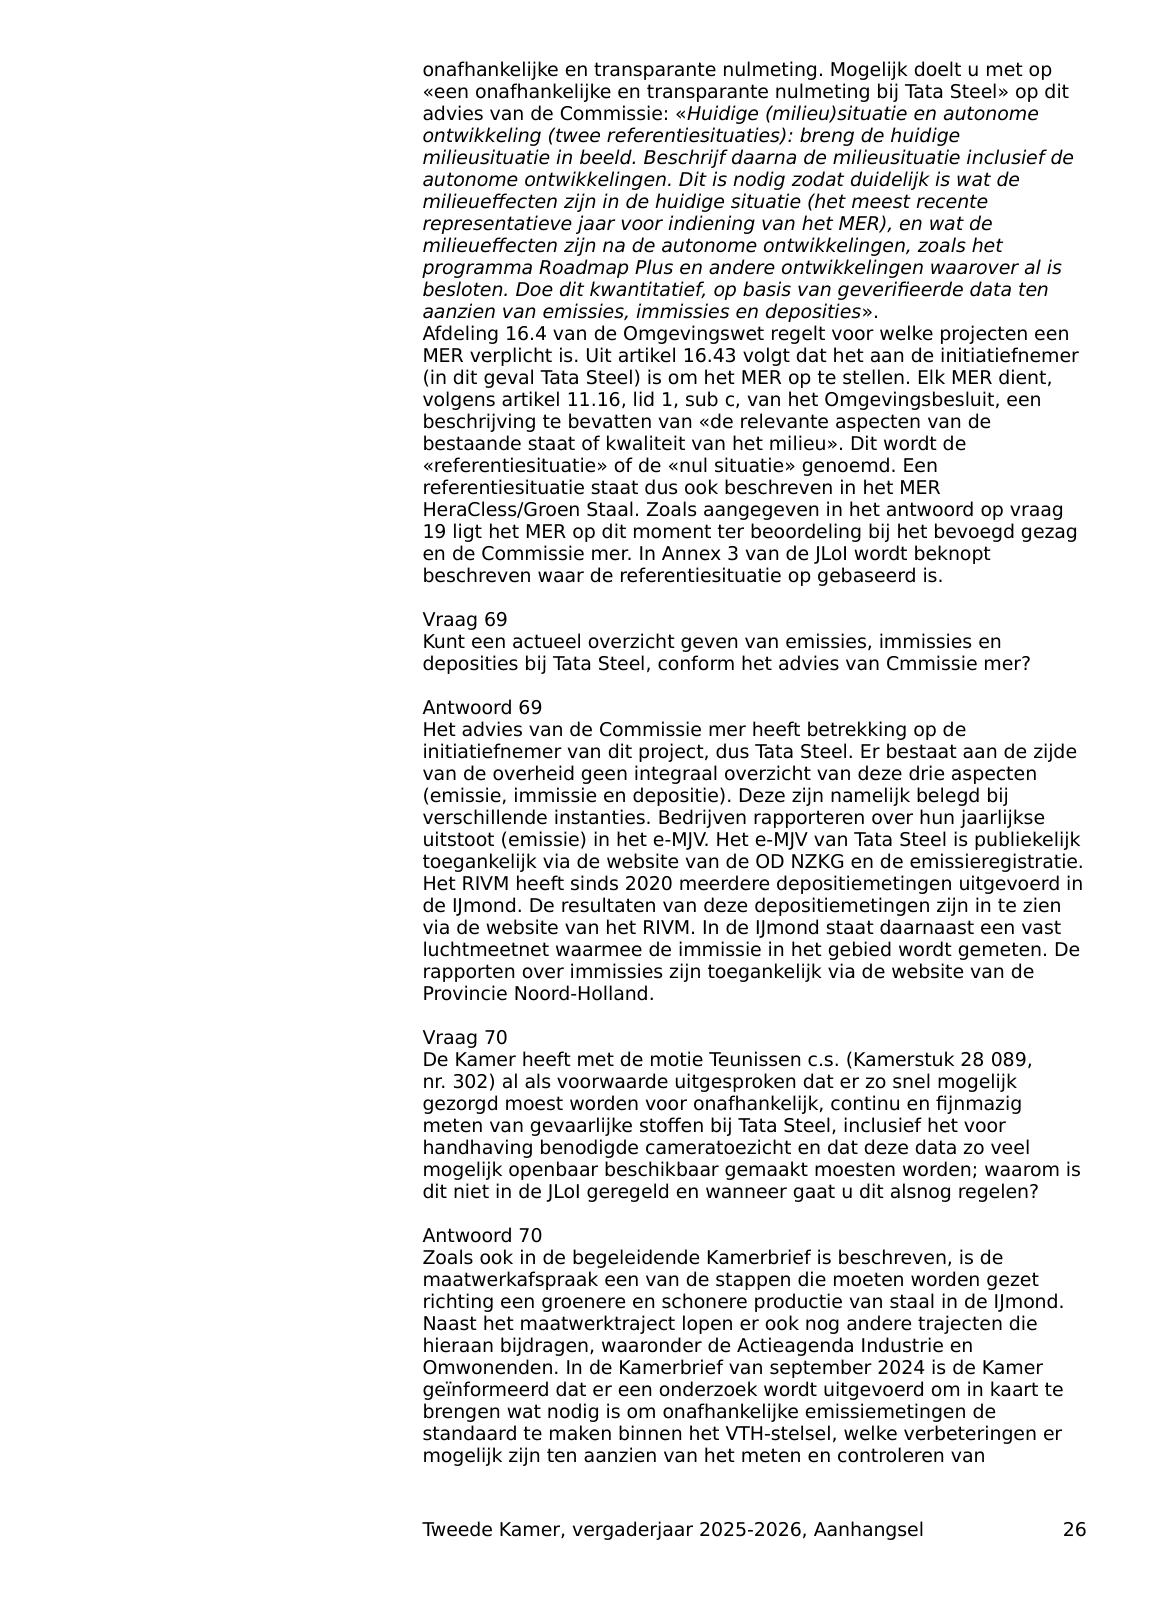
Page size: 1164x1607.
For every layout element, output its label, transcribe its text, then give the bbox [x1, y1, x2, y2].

text Antwoord 70 [422, 1225, 1087, 1247]
text Afdeling 16.4 van de Omgevingswet regelt voor welke projecten een MER verplicht is. Uit artikel 16.43 volgt dat het aan de initiatiefnemer (in dit geval Tata Steel) is om het MER op te stellen. Elk MER dient, volgens artikel 11.16, lid 1, sub c, van het Omgevingsbesluit, een beschrijving te bevatten van «de relevante aspecten van de bestaande staat of kwaliteit van het milieu». Dit wordt de «referentiesituatie» of de «nul situatie» genoemd. Een referentiesituatie staat dus ook beschreven in het MER HeraCless/Groen Staal. Zoals aangegeven in het antwoord op vraag 19 ligt het MER op dit moment ter beoordeling bij het bevoegd gezag en de Commissie mer. In Annex 3 van de JLoI wordt beknopt beschreven waar de referentiesituatie op gebaseerd is. [422, 323, 1087, 587]
text Zoals ook in de begeleidende Kamerbrief is beschreven, is de maatwerkafspraak een van de stappen die moeten worden gezet richting een groenere en schonere productie van staal in de IJmond. Naast het maatwerktraject lopen er ook nog andere trajecten die hieraan bijdragen, waaronder de Actieagenda Industrie en Omwonenden. In de Kamerbrief van september 2024 is de Kamer geïnformeerd dat er een onderzoek wordt uitgevoerd om in kaart te brengen wat nodig is om onafhankelijke emissiemetingen de standaard te maken binnen het VTH-stelsel, welke verbeteringen er mogelijk zijn ten aanzien van het meten en controleren van [422, 1247, 1087, 1467]
text Kunt een actueel overzicht geven van emissies, immissies en deposities bij Tata Steel, conform het advies van Cmmissie mer? [422, 631, 1087, 675]
text Het advies van de Commissie mer heeft betrekking op de initiatiefnemer van dit project, dus Tata Steel. Er bestaat aan de zijde van de overheid geen integraal overzicht van deze drie aspecten (emissie, immissie en depositie). Deze zijn namelijk belegd bij verschillende instanties. Bedrijven rapporteren over hun jaarlijkse uitstoot (emissie) in het e-MJV. Het e-MJV van Tata Steel is publiekelijk toegankelijk via de website van de OD NZKG en de emissieregistratie. Het RIVM heeft sinds 2020 meerdere depositiemetingen uitgevoerd in de IJmond. De resultaten van deze depositiemetingen zijn in te zien via de website van het RIVM. In de IJmond staat daarnaast een vast luchtmeetnet waarmee de immissie in het gebied wordt gemeten. De rapporten over immissies zijn toegankelijk via de website van de Provincie Noord-Holland. [422, 719, 1087, 1004]
text Vraag 69 [422, 609, 1087, 631]
text Antwoord 69 [422, 697, 1087, 719]
text onafhankelijke en transparante nulmeting. Mogelijk doelt u met op «een onafhankelijke en transparante nulmeting bij Tata Steel» op dit advies van de Commissie: «Huidige (milieu)situatie en autonome ontwikkeling (twee referentiesituaties): breng de huidige milieusituatie in beeld. Beschrijf daarna de milieusituatie inclusief de autonome ontwikkelingen. Dit is nodig zodat duidelijk is wat de milieueffecten zijn in de huidige situatie (het meest recente representatieve jaar voor indiening van het MER), en wat de milieueffecten zijn na de autonome ontwikkelingen, zoals het programma Roadmap Plus en andere ontwikkelingen waarover al is besloten. Doe dit kwantitatief, op basis van geverifieerde data ten aanzien van emissies, immissies en deposities». [422, 59, 1087, 323]
text De Kamer heeft met de motie Teunissen c.s. (Kamerstuk 28 089, nr. 302) al als voorwaarde uitgesproken dat er zo snel mogelijk gezorgd moest worden voor onafhankelijk, continu en fijnmazig meten van gevaarlijke stoffen bij Tata Steel, inclusief het voor handhaving benodigde cameratoezicht en dat deze data zo veel mogelijk openbaar beschikbaar gemaakt moesten worden; waarom is dit niet in de JLoI geregeld en wanneer gaat u dit alsnog regelen? [422, 1049, 1087, 1203]
text Vraag 70 [422, 1027, 1087, 1049]
